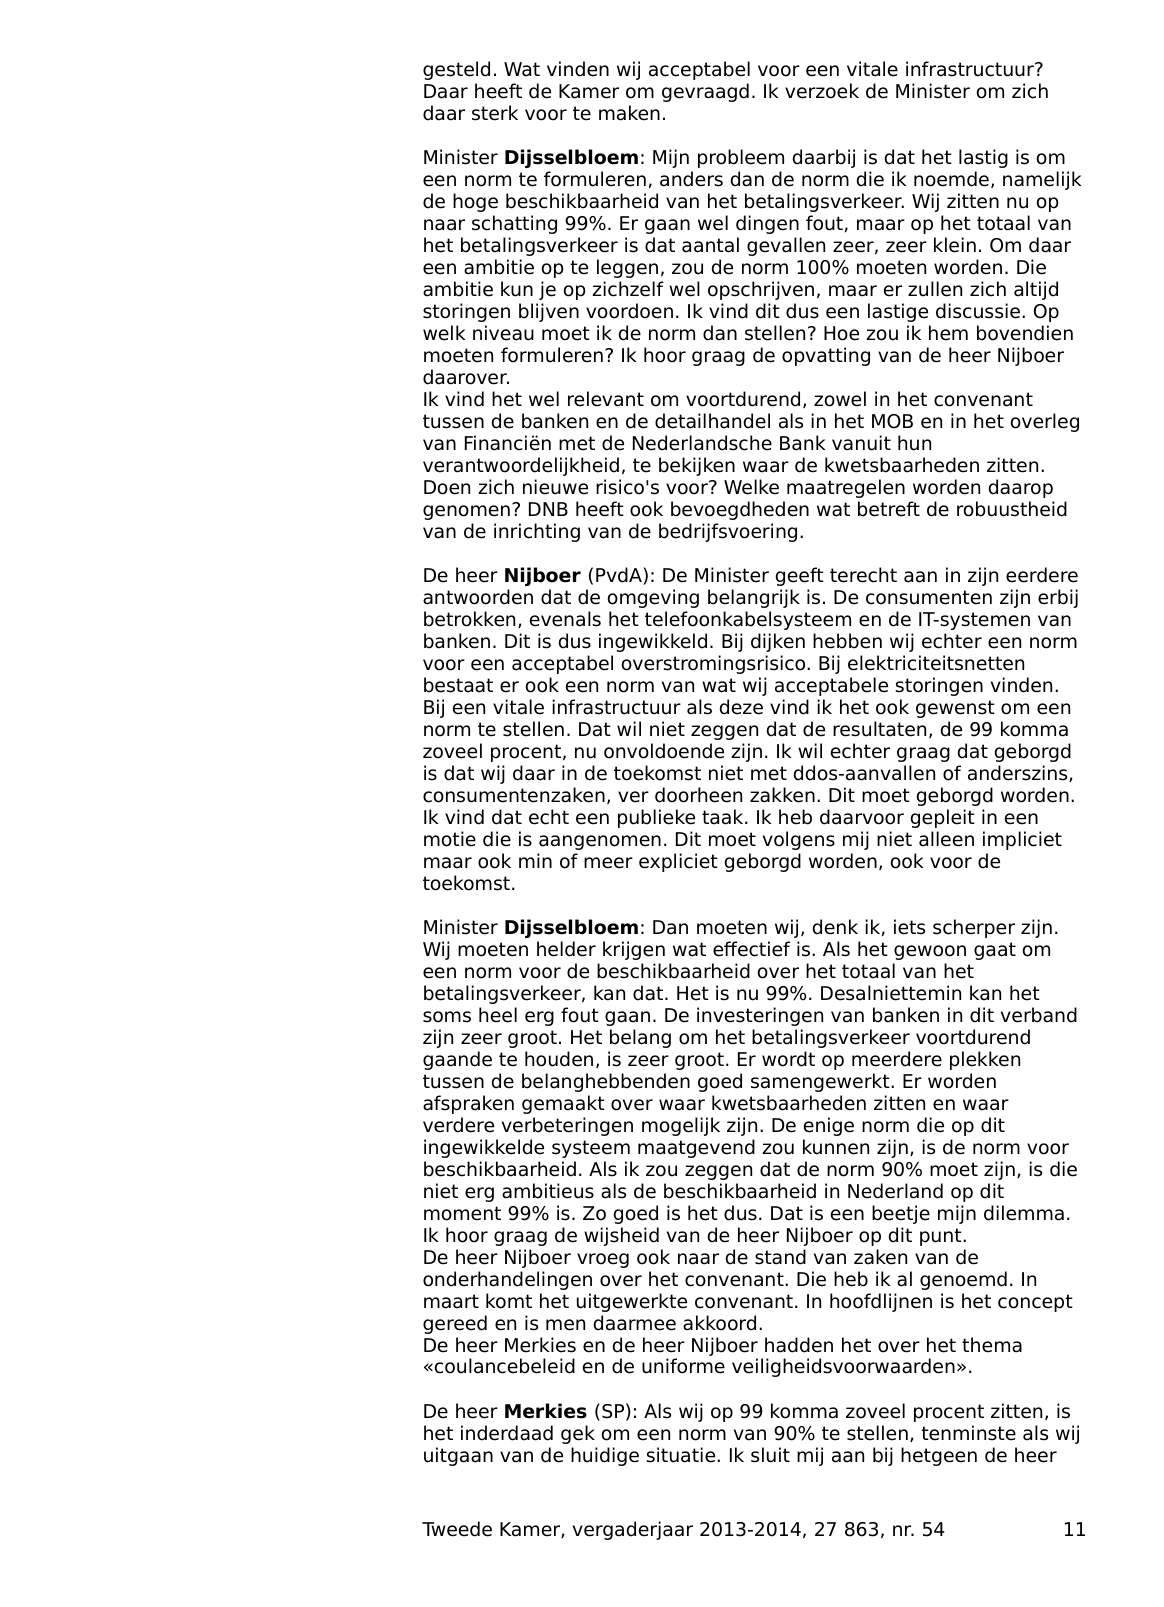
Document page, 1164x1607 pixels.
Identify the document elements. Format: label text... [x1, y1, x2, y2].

text De heer Nijboer vroeg ook naar de stand van zaken van de onderhandelingen over het convenant. Die heb ik al genoemd. In maart komt het uitgewerkte convenant. In hoofdlijnen is het concept gereed en is men daarmee akkoord. [422, 1247, 1087, 1334]
text De heer Merkies en de heer Nijboer hadden het over het thema «coulancebeleid en de uniforme veiligheidsvoorwaarden». [422, 1334, 1087, 1378]
text gesteld. Wat vinden wij acceptabel voor een vitale infrastructuur? Daar heeft de Kamer om gevraagd. Ik verzoek de Minister om zich daar sterk voor te maken. [422, 59, 1087, 125]
text Ik vind het wel relevant om voortdurend, zowel in het convenant tussen de banken en de detailhandel als in het MOB en in het overleg van Financiën met de Nederlandsche Bank vanuit hun verantwoordelijkheid, te bekijken waar de kwetsbaarheden zitten. Doen zich nieuwe risico's voor? Welke maatregelen worden daarop genomen? DNB heeft ook bevoegdheden wat betreft de robuustheid van de inrichting van de bedrijfsvoering. [422, 389, 1087, 543]
text Minister Dijsselbloem: Dan moeten wij, denk ik, iets scherper zijn. Wij moeten helder krijgen wat effectief is. Als het gewoon gaat om een norm voor de beschikbaarheid over het totaal van het betalingsverkeer, kan dat. Het is nu 99%. Desalniettemin kan het soms heel erg fout gaan. De investeringen van banken in dit verband zijn zeer groot. Het belang om het betalingsverkeer voortdurend gaande te houden, is zeer groot. Er wordt op meerdere plekken tussen de belanghebbenden goed samengewerkt. Er worden afspraken gemaakt over waar kwetsbaarheden zitten en waar verdere verbeteringen mogelijk zijn. De enige norm die op dit ingewikkelde systeem maatgevend zou kunnen zijn, is de norm voor beschikbaarheid. Als ik zou zeggen dat de norm 90% moet zijn, is die niet erg ambitieus als de beschikbaarheid in Nederland op dit moment 99% is. Zo goed is het dus. Dat is een beetje mijn dilemma. Ik hoor graag de wijsheid van de heer Nijboer op dit punt. [422, 917, 1087, 1247]
text De heer Merkies (SP): Als wij op 99 komma zoveel procent zitten, is het inderdaad gek om een norm van 90% te stellen, tenminste als wij uitgaan van de huidige situatie. Ik sluit mij aan bij hetgeen de heer [422, 1401, 1087, 1467]
text Minister Dijsselbloem: Mijn probleem daarbij is dat het lastig is om een norm te formuleren, anders dan de norm die ik noemde, namelijk de hoge beschikbaarheid van het betalingsverkeer. Wij zitten nu op naar schatting 99%. Er gaan wel dingen fout, maar op het totaal van het betalingsverkeer is dat aantal gevallen zeer, zeer klein. Om daar een ambitie op te leggen, zou de norm 100% moeten worden. Die ambitie kun je op zichzelf wel opschrijven, maar er zullen zich altijd storingen blijven voordoen. Ik vind dit dus een lastige discussie. Op welk niveau moet ik de norm dan stellen? Hoe zou ik hem bovendien moeten formuleren? Ik hoor graag de opvatting van de heer Nijboer daarover. [422, 147, 1087, 389]
text De heer Nijboer (PvdA): De Minister geeft terecht aan in zijn eerdere antwoorden dat de omgeving belangrijk is. De consumenten zijn erbij betrokken, evenals het telefoonkabelsysteem en de IT-systemen van banken. Dit is dus ingewikkeld. Bij dijken hebben wij echter een norm voor een acceptabel overstromingsrisico. Bij elektriciteitsnetten bestaat er ook een norm van wat wij acceptabele storingen vinden. Bij een vitale infrastructuur als deze vind ik het ook gewenst om een norm te stellen. Dat wil niet zeggen dat de resultaten, de 99 komma zoveel procent, nu onvoldoende zijn. Ik wil echter graag dat geborgd is dat wij daar in de toekomst niet met ddos-aanvallen of anderszins, consumentenzaken, ver doorheen zakken. Dit moet geborgd worden. Ik vind dat echt een publieke taak. Ik heb daarvoor gepleit in een motie die is aangenomen. Dit moet volgens mij niet alleen impliciet maar ook min of meer expliciet geborgd worden, ook voor de toekomst. [422, 565, 1087, 895]
